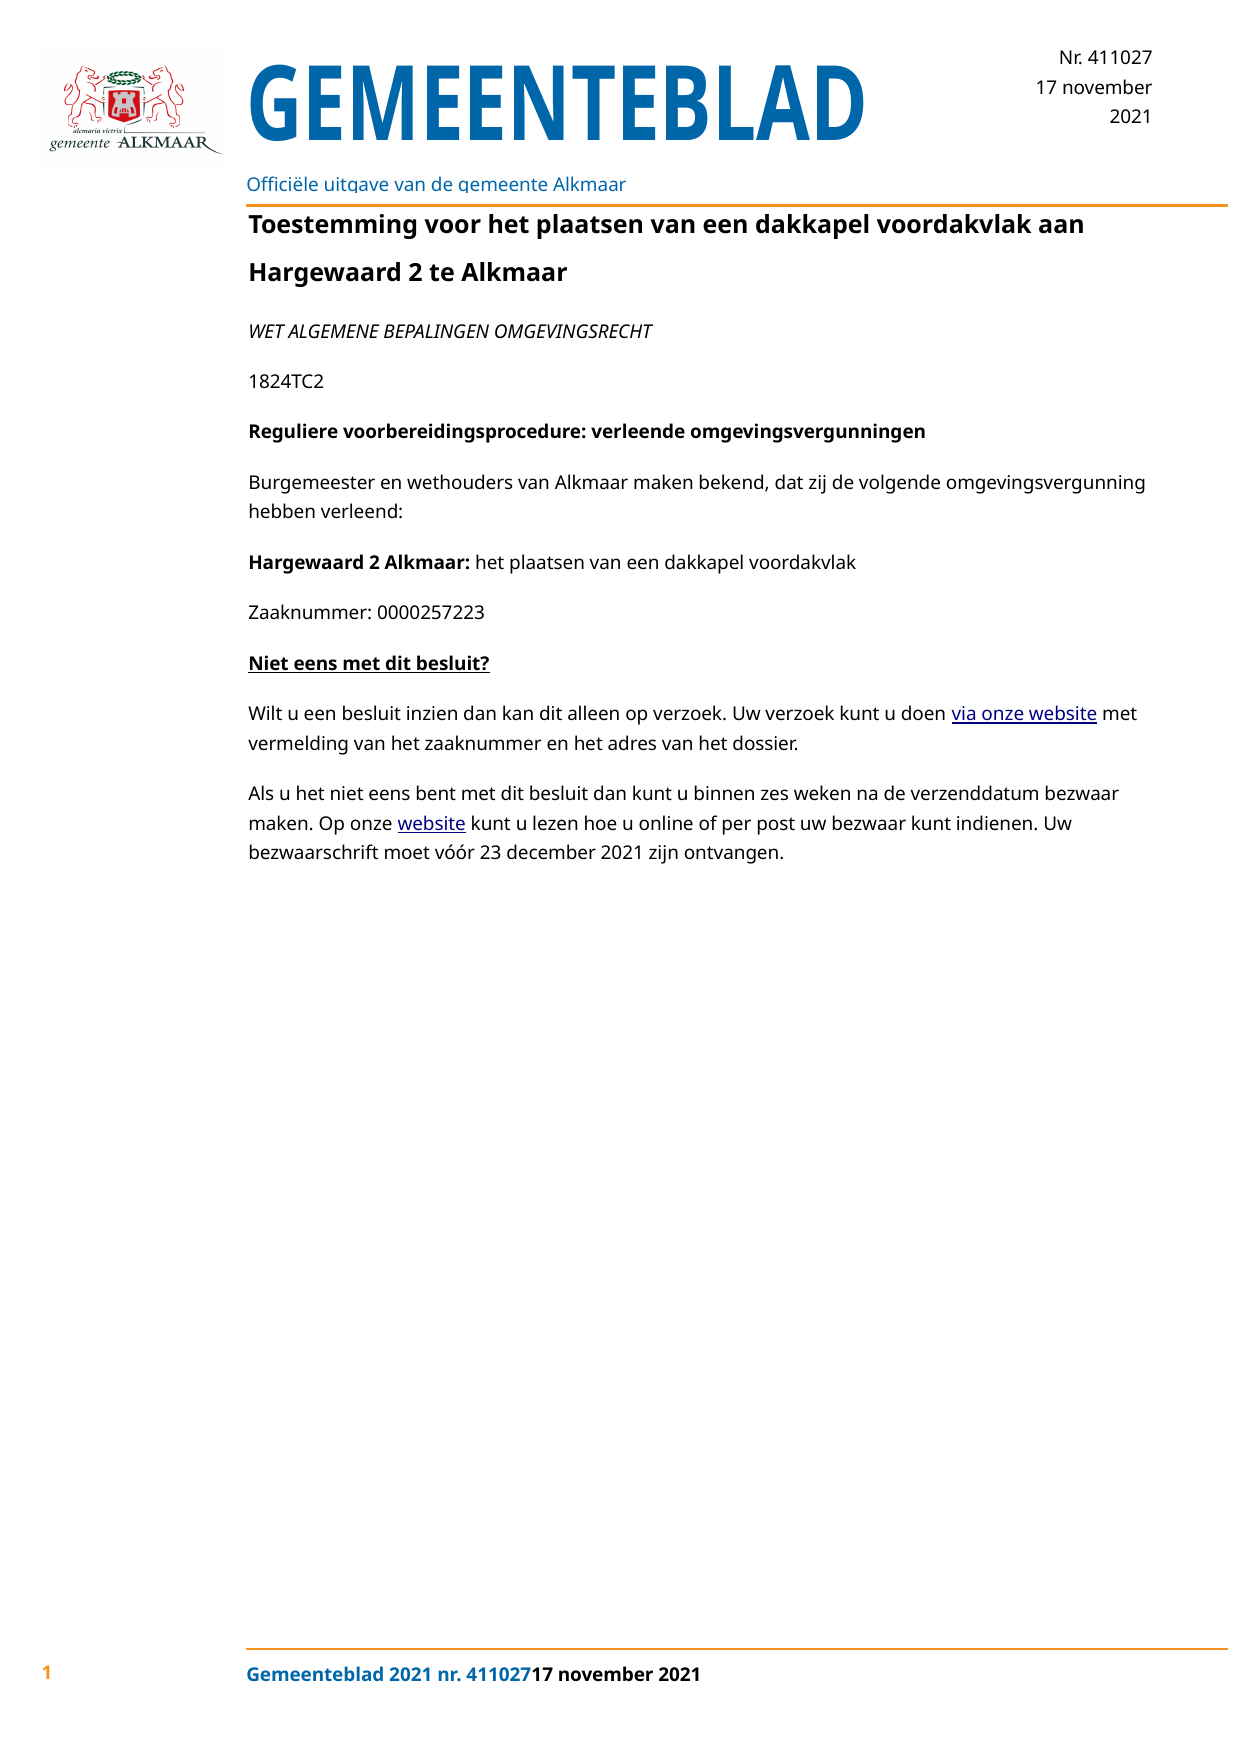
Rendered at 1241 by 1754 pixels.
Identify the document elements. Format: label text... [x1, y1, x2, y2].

text Zaaknummer: 0000257223 [248, 599, 1152, 625]
text Hargewaard 2 Alkmaar: het plaatsen van een dakkapel voordakvlak [248, 549, 1152, 575]
text Wilt u een besluit inzien dan kan dit alleen op verzoek. Uw verzoek kunt u doen via onze website met vermelding van het zaaknummer en het adres van het dossier. [248, 700, 1152, 756]
text Burgemeester en wethouders van Alkmaar maken bekend, dat zij de volgende omgevingsvergunning hebben verleend: [248, 469, 1152, 524]
text Reguliere voorbereidingsprocedure: verleende omgevingsvergunningen [248, 419, 1152, 444]
text 1824TC2 [248, 368, 1152, 394]
text Toestemming voor het plaatsen van een dakkapel voordakvlak aan Hargewaard 2 te Alkmaar [248, 207, 1152, 288]
picture [41, 47, 231, 172]
text Niet eens met dit besluit? [248, 650, 1152, 676]
text Als u het niet eens bent met dit besluit dan kunt u binnen zes weken na de verzenddatum bezwaar maken. Op onze website kunt u lezen hoe u online of per post uw bezwaar kunt indienen. Uw bezwaarschrift moet vóór 23 december 2021 zijn ontvangen. [248, 780, 1152, 865]
text WET ALGEMENE BEPALINGEN OMGEVINGSRECHT [248, 318, 1152, 344]
